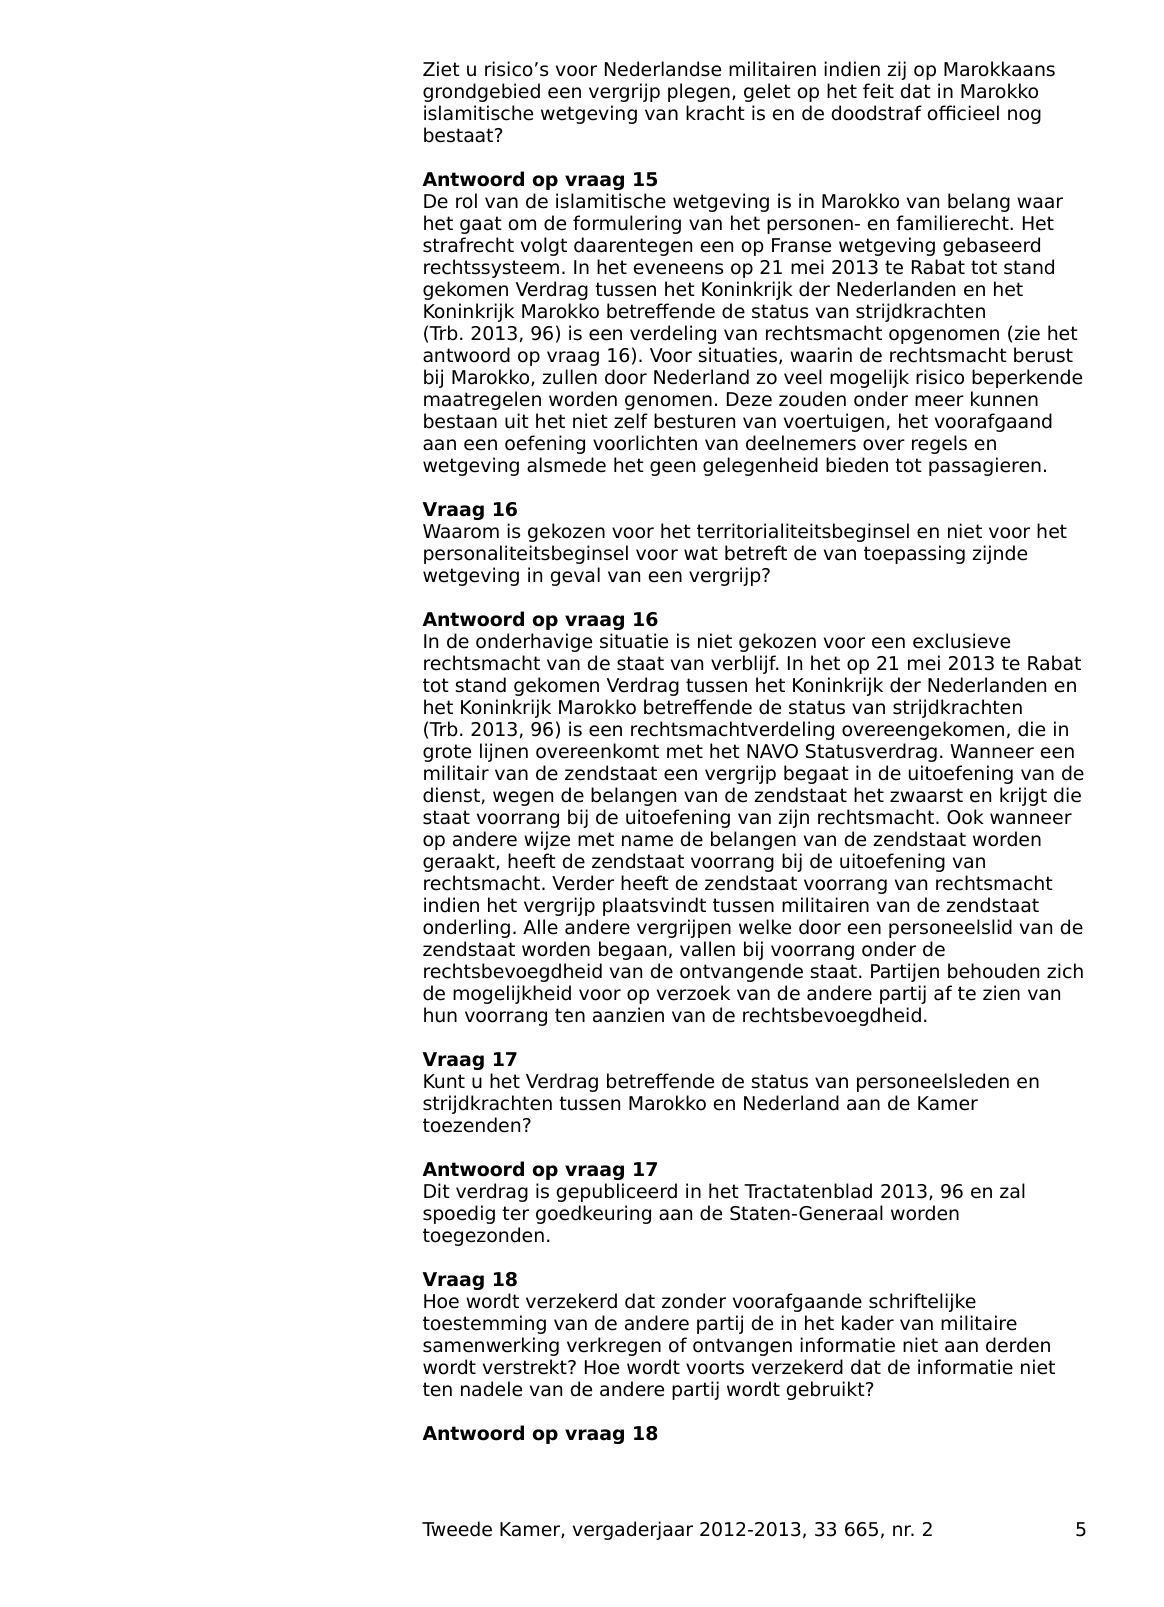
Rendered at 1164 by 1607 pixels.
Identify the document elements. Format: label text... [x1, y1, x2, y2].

text Ziet u risico’s voor Nederlandse militairen indien zij op Marokkaans grondgebied een vergrijp plegen, gelet op het feit dat in Marokko islamitische wetgeving van kracht is en de doodstraf officieel nog bestaat? [422, 59, 1087, 147]
text Kunt u het Verdrag betreffende de status van personeelsleden en strijdkrachten tussen Marokko en Nederland aan de Kamer toezenden? [422, 1071, 1087, 1137]
text Waarom is gekozen voor het territorialiteitsbeginsel en niet voor het personaliteitsbeginsel voor wat betreft de van toepassing zijnde wetgeving in geval van een vergrijp? [422, 521, 1087, 587]
text Vraag 18 [422, 1269, 1087, 1291]
text Vraag 16 [422, 499, 1087, 521]
text In de onderhavige situatie is niet gekozen voor een exclusieve rechtsmacht van de staat van verblijf. In het op 21 mei 2013 te Rabat tot stand gekomen Verdrag tussen het Koninkrijk der Nederlanden en het Koninkrijk Marokko betreffende de status van strijdkrachten (Trb. 2013, 96) is een rechtsmachtverdeling overeengekomen, die in grote lijnen overeenkomt met het NAVO Statusverdrag. Wanneer een militair van de zendstaat een vergrijp begaat in de uitoefening van de dienst, wegen de belangen van de zendstaat het zwaarst en krijgt die staat voorrang bij de uitoefening van zijn rechtsmacht. Ook wanneer op andere wijze met name de belangen van de zendstaat worden geraakt, heeft de zendstaat voorrang bij de uitoefening van rechtsmacht. Verder heeft de zendstaat voorrang van rechtsmacht indien het vergrijp plaatsvindt tussen militairen van de zendstaat onderling. Alle andere vergrijpen welke door een personeelslid van de zendstaat worden begaan, vallen bij voorrang onder de rechtsbevoegdheid van de ontvangende staat. Partijen behouden zich de mogelijkheid voor op verzoek van de andere partij af te zien van hun voorrang ten aanzien van de rechtsbevoegdheid. [422, 631, 1087, 1027]
text Antwoord op vraag 16 [422, 609, 1087, 631]
text Antwoord op vraag 15 [422, 169, 1087, 191]
text Vraag 17 [422, 1049, 1087, 1071]
text Dit verdrag is gepubliceerd in het Tractatenblad 2013, 96 en zal spoedig ter goedkeuring aan de Staten-Generaal worden toegezonden. [422, 1181, 1087, 1247]
text Antwoord op vraag 17 [422, 1159, 1087, 1181]
text Antwoord op vraag 18 [422, 1423, 1087, 1445]
text De rol van de islamitische wetgeving is in Marokko van belang waar het gaat om de formulering van het personen- en familierecht. Het strafrecht volgt daarentegen een op Franse wetgeving gebaseerd rechtssysteem. In het eveneens op 21 mei 2013 te Rabat tot stand gekomen Verdrag tussen het Koninkrijk der Nederlanden en het Koninkrijk Marokko betreffende de status van strijdkrachten (Trb. 2013, 96) is een verdeling van rechtsmacht opgenomen (zie het antwoord op vraag 16). Voor situaties, waarin de rechtsmacht berust bij Marokko, zullen door Nederland zo veel mogelijk risico beperkende maatregelen worden genomen. Deze zouden onder meer kunnen bestaan uit het niet zelf besturen van voertuigen, het voorafgaand aan een oefening voorlichten van deelnemers over regels en wetgeving alsmede het geen gelegenheid bieden tot passagieren. [422, 191, 1087, 477]
text Hoe wordt verzekerd dat zonder voorafgaande schriftelijke toestemming van de andere partij de in het kader van militaire samenwerking verkregen of ontvangen informatie niet aan derden wordt verstrekt? Hoe wordt voorts verzekerd dat de informatie niet ten nadele van de andere partij wordt gebruikt? [422, 1291, 1087, 1401]
